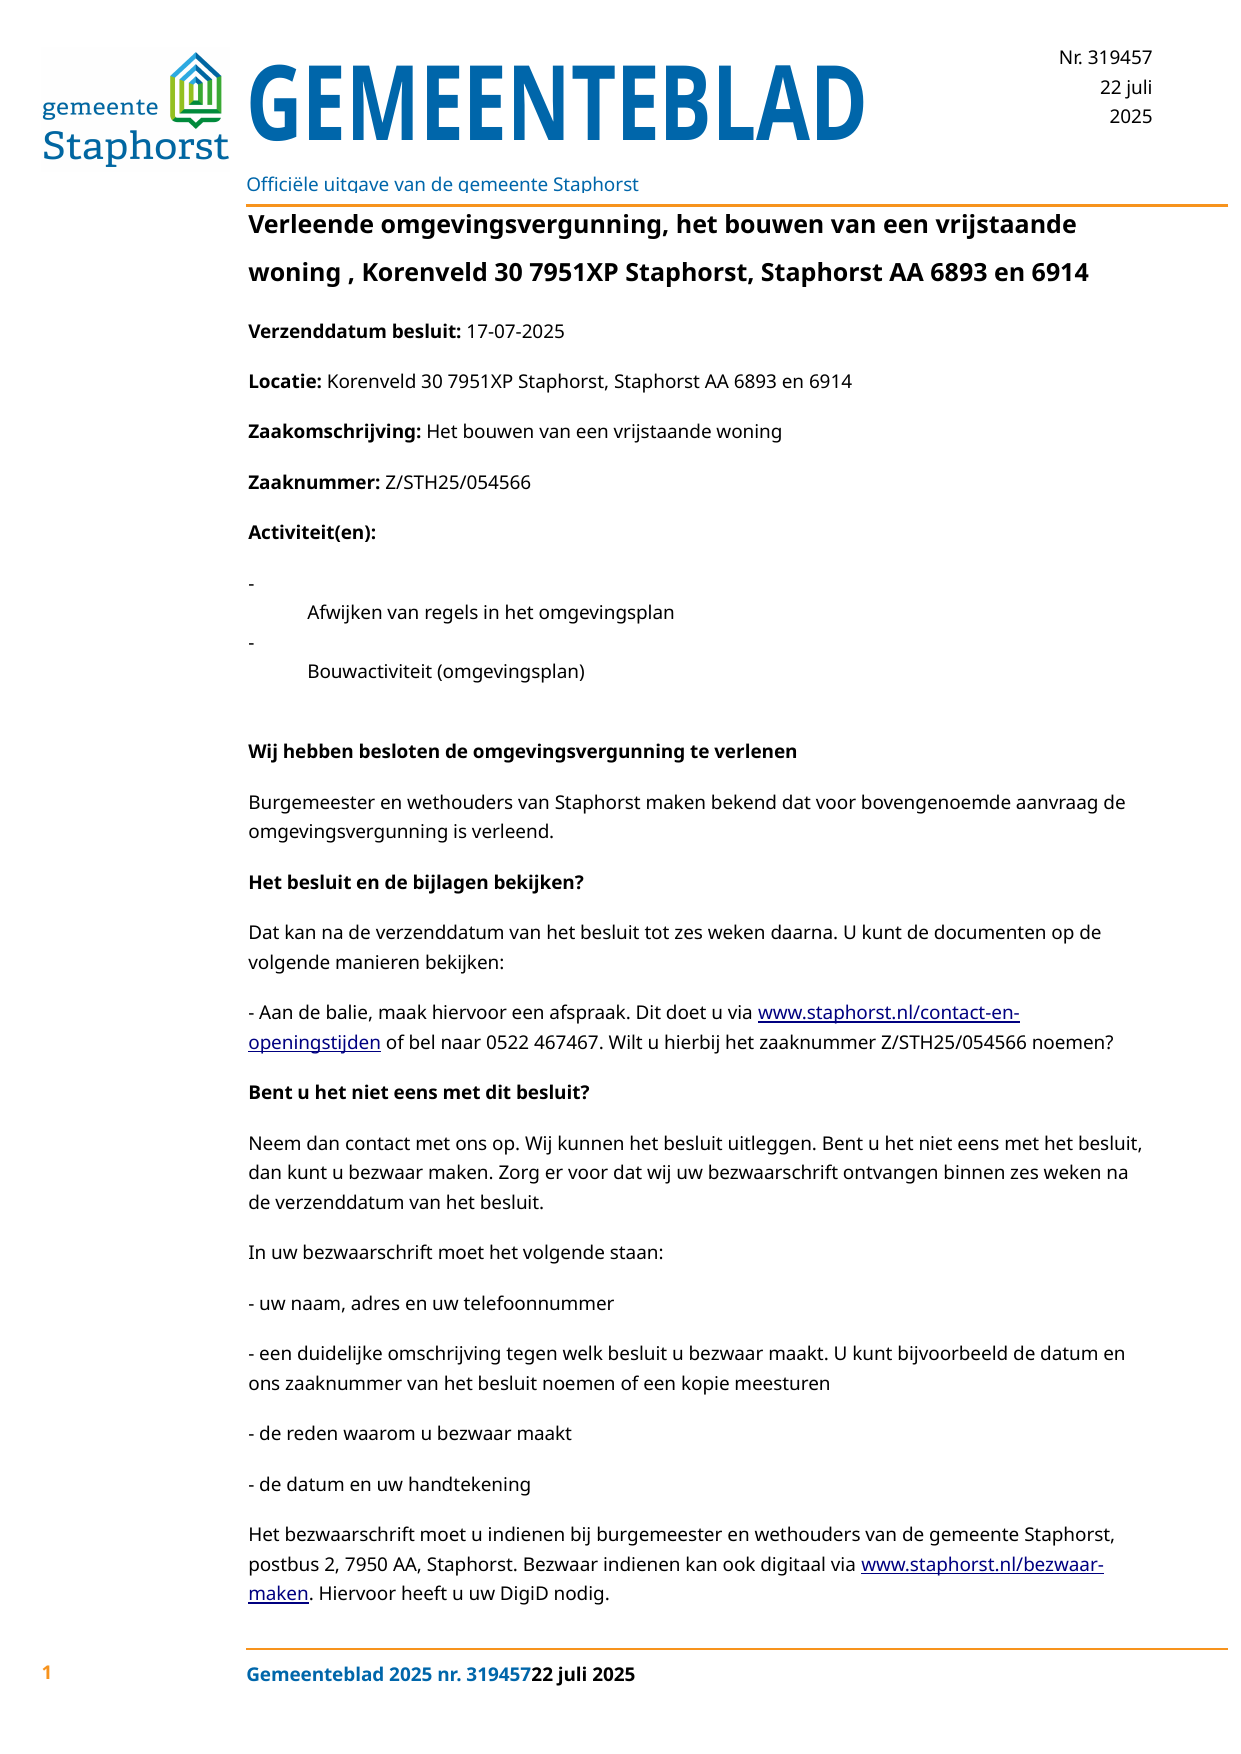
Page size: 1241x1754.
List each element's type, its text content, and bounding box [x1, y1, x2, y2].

text Burgemeester en wethouders van Staphorst maken bekend dat voor bovengenoemde aanvraag de omgevingsvergunning is verleend. [248, 789, 1152, 844]
text - uw naam, adres en uw telefoonnummer [248, 1290, 1152, 1316]
picture [41, 47, 231, 172]
text Locatie: Korenveld 30 7951XP Staphorst, Staphorst AA 6893 en 6914 [248, 368, 1152, 394]
text Zaakomschrijving: Het bouwen van een vrijstaande woning [248, 419, 1152, 444]
text Verleende omgevingsvergunning, het bouwen van een vrijstaande woning , Korenveld 30 7951XP Staphorst, Staphorst AA 6893 en 6914 [248, 207, 1152, 288]
text Bent u het niet eens met dit besluit? [248, 1079, 1152, 1105]
text - Aan de balie, maak hiervoor een afspraak. Dit doet u via www.staphorst.nl/contact-en-openingstijden of bel naar 0522 467467. Wilt u hierbij het zaaknummer Z/STH25/054566 noemen? [248, 999, 1152, 1055]
text - een duidelijke omschrijving tegen welk besluit u bezwaar maakt. U kunt bijvoorbeeld de datum en ons zaaknummer van het besluit noemen of een kopie meesturen [248, 1340, 1152, 1396]
text - de datum en uw handtekening [248, 1471, 1152, 1497]
text - de reden waarom u bezwaar maakt [248, 1420, 1152, 1446]
text Activiteit(en): [248, 519, 1152, 545]
list Bouwactiviteit (omgevingsplan) [248, 659, 1152, 684]
text Dat kan na de verzenddatum van het besluit tot zes weken daarna. U kunt de documenten op de volgende manieren bekijken: [248, 919, 1152, 975]
text Verzenddatum besluit: 17-07-2025 [248, 318, 1152, 344]
text In uw bezwaarschrift moet het volgende staan: [248, 1239, 1152, 1265]
list Afwijken van regels in het omgevingsplan [248, 599, 1152, 625]
text Wij hebben besloten de omgevingsvergunning te verlenen [248, 739, 1152, 764]
text Neem dan contact met ons op. Wij kunnen het besluit uitleggen. Bent u het niet eens met het besluit, dan kunt u bezwaar maken. Zorg er voor dat wij uw bezwaarschrift ontvangen binnen zes weken na de verzenddatum van het besluit. [248, 1130, 1152, 1215]
text Het besluit en de bijlagen bekijken? [248, 869, 1152, 895]
text Het bezwaarschrift moet u indienen bij burgemeester en wethouders van de gemeente Staphorst, postbus 2, 7950 AA, Staphorst. Bezwaar indienen kan ook digitaal via www.staphorst.nl/bezwaar-maken. Hiervoor heeft u uw DigiD nodig. [248, 1521, 1152, 1606]
text Zaaknummer: Z/STH25/054566 [248, 469, 1152, 495]
